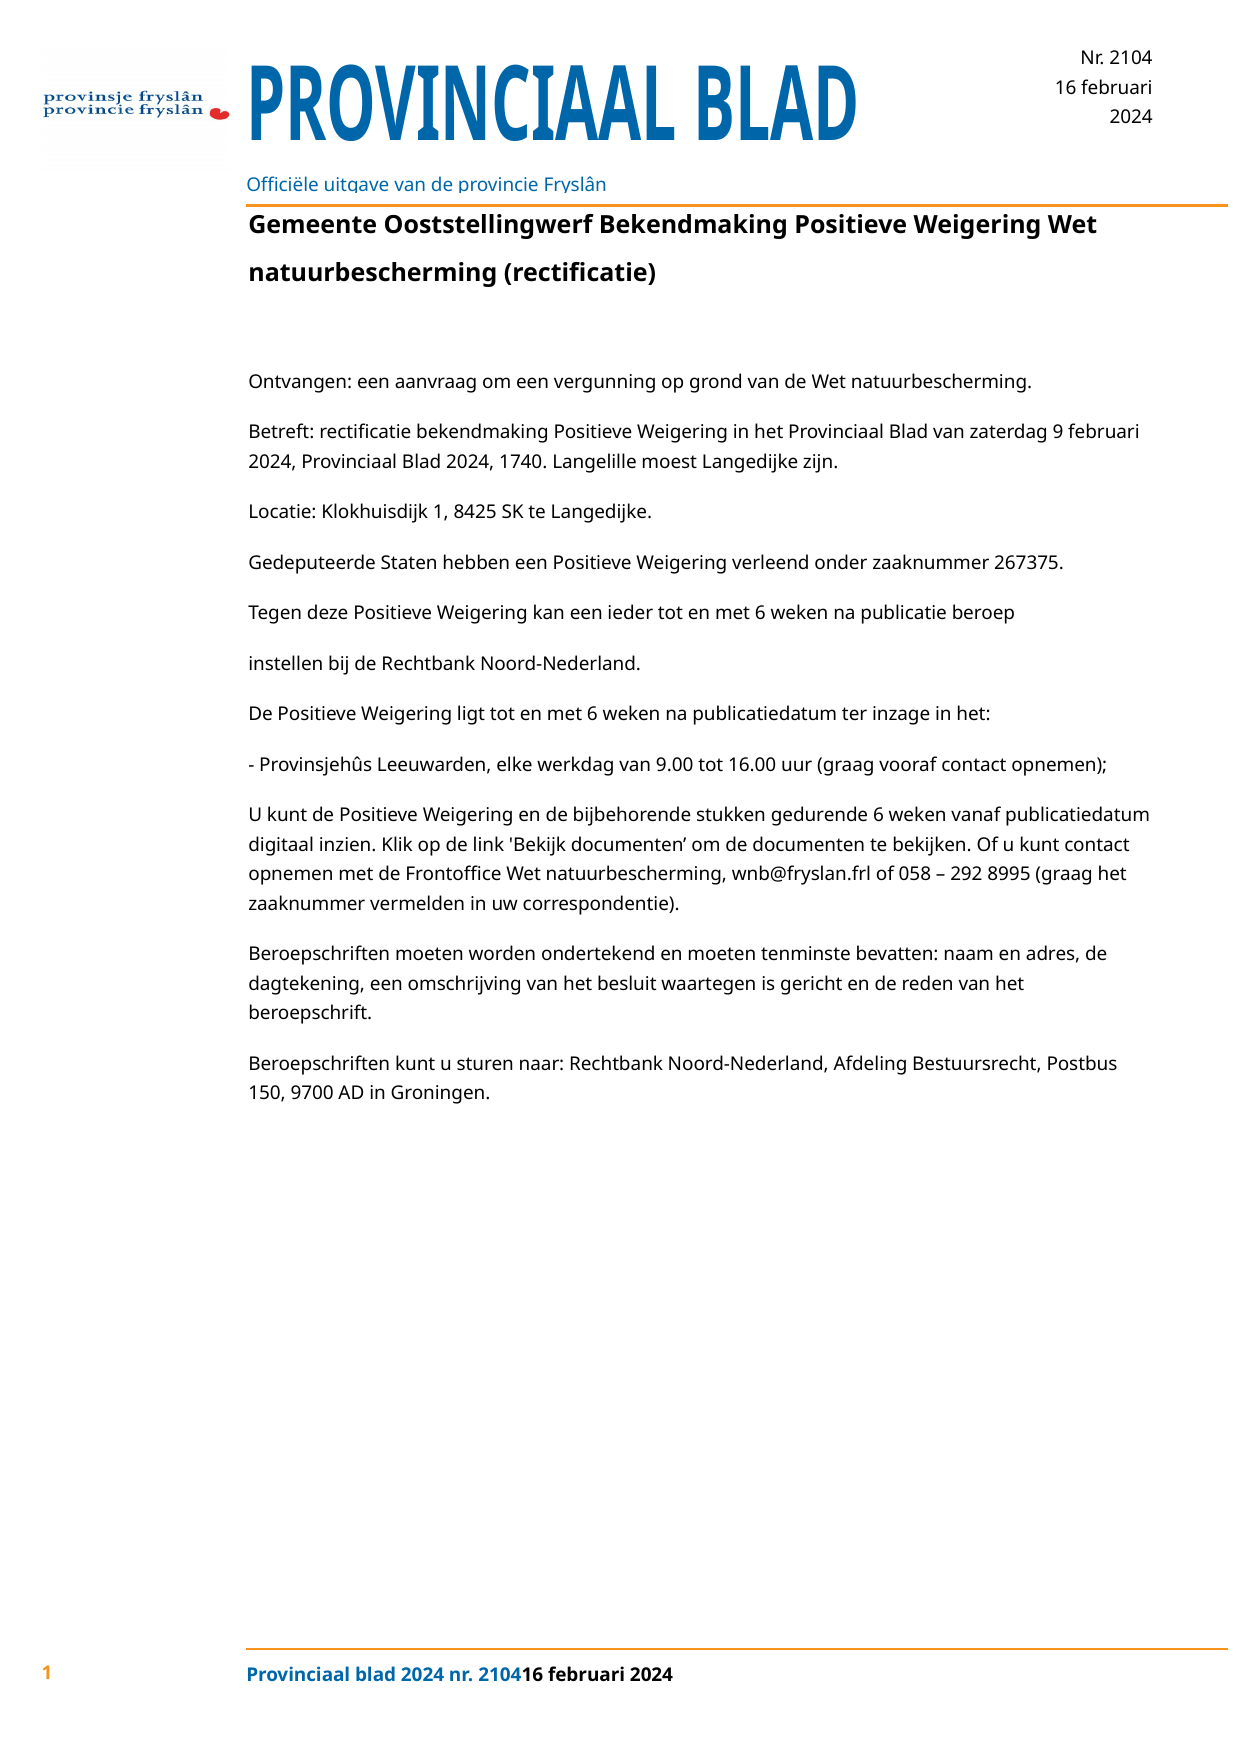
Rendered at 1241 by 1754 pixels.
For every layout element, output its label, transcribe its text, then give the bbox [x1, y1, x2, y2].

text Ontvangen: een aanvraag om een vergunning op grond van de Wet natuurbescherming. [248, 368, 1152, 394]
text U kunt de Positieve Weigering en de bijbehorende stukken gedurende 6 weken vanaf publicatiedatum digitaal inzien. Klik op de link 'Bekijk documenten’ om de documenten te bekijken. Of u kunt contact opnemen met de Frontoffice Wet natuurbescherming, wnb@fryslan.frl of 058 – 292 8995 (graag het zaaknummer vermelden in uw correspondentie). [248, 801, 1152, 916]
text Beroepschriften moeten worden ondertekend en moeten tenminste bevatten: naam en adres, de dagtekening, een omschrijving van het besluit waartegen is gericht en de reden van het beroepschrift. [248, 940, 1152, 1025]
text Betreft: rectificatie bekendmaking Positieve Weigering in het Provinciaal Blad van zaterdag 9 februari 2024, Provinciaal Blad 2024, 1740. Langelille moest Langedijke zijn. [248, 419, 1152, 474]
text instellen bij de Rechtbank Noord-Nederland. [248, 650, 1152, 676]
text Beroepschriften kunt u sturen naar: Rechtbank Noord-Nederland, Afdeling Bestuursrecht, Postbus 150, 9700 AD in Groningen. [248, 1050, 1152, 1105]
text Gedeputeerde Staten hebben een Positieve Weigering verleend onder zaaknummer 267375. [248, 549, 1152, 575]
text Tegen deze Positieve Weigering kan een ieder tot en met 6 weken na publicatie beroep [248, 599, 1152, 625]
text - Provinsjehûs Leeuwarden, elke werkdag van 9.00 tot 16.00 uur (graag vooraf contact opnemen); [248, 751, 1152, 777]
picture [41, 47, 231, 172]
text Gemeente Ooststellingwerf Bekendmaking Positieve Weigering Wet natuurbescherming (rectificatie) [248, 207, 1152, 288]
text Locatie: Klokhuisdijk 1, 8425 SK te Langedijke. [248, 499, 1152, 524]
text De Positieve Weigering ligt tot en met 6 weken na publicatiedatum ter inzage in het: [248, 700, 1152, 726]
